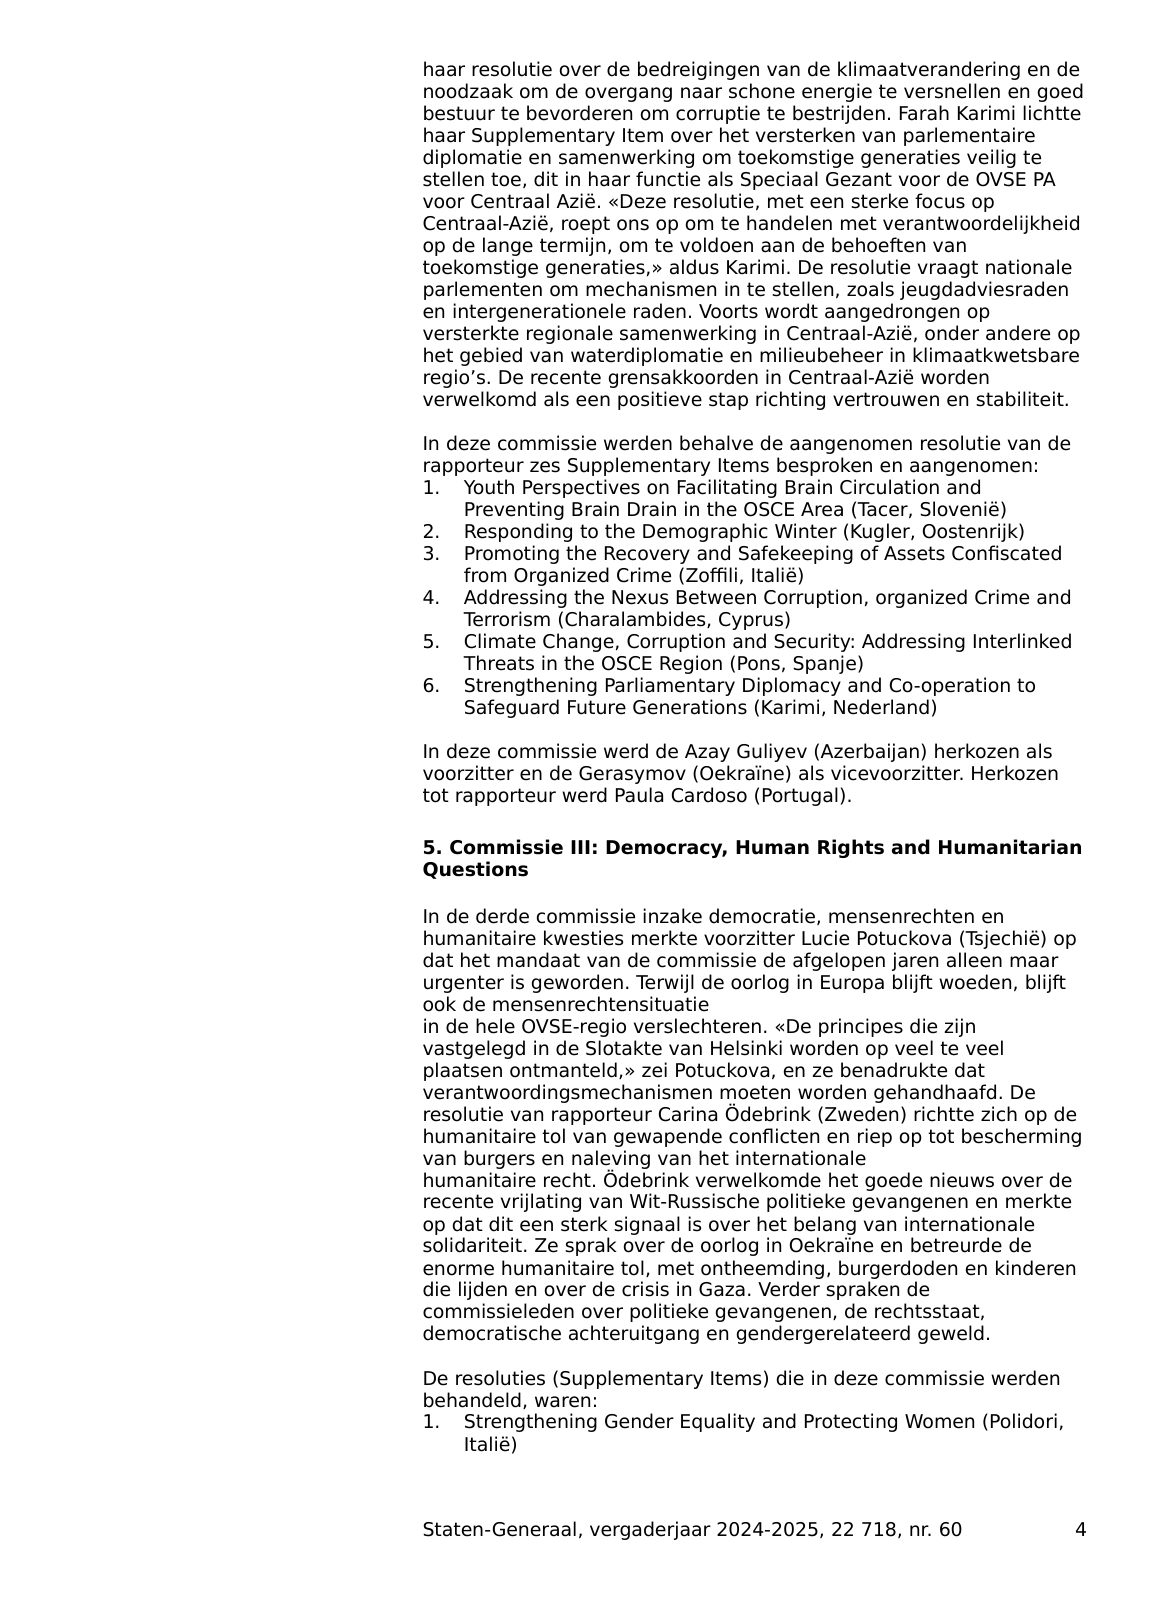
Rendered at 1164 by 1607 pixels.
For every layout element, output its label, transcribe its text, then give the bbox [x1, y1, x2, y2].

subtitle 5. Commissie III: Democracy, Human Rights and Humanitarian Questions [422, 837, 1087, 881]
text De resoluties (Supplementary Items) die in deze commissie werden behandeld, waren: [422, 1367, 1087, 1411]
text 2. Responding to the Demographic Winter (Kugler, Oostenrijk) [422, 521, 1087, 543]
text humanitaire recht. Ödebrink verwelkomde het goede nieuws over de recente vrijlating van Wit-Russische politieke gevangenen en merkte op dat dit een sterk signaal is over het belang van internationale solidariteit. Ze sprak over de oorlog in Oekraïne en betreurde de enorme humanitaire tol, met ontheemding, burgerdoden en kinderen die lijden en over de crisis in Gaza. Verder spraken de commissieleden over politieke gevangenen, de rechtsstaat, democratische achteruitgang en gendergerelateerd geweld. [422, 1169, 1087, 1345]
text In deze commissie werd de Azay Guliyev (Azerbaijan) herkozen als voorzitter en de Gerasymov (Oekraïne) als vicevoorzitter. Herkozen tot rapporteur werd Paula Cardoso (Portugal). [422, 741, 1087, 807]
text haar resolutie over de bedreigingen van de klimaatverandering en de noodzaak om de overgang naar schone energie te versnellen en goed bestuur te bevorderen om corruptie te bestrijden. Farah Karimi lichtte haar Supplementary Item over het versterken van parlementaire diplomatie en samenwerking om toekomstige generaties veilig te stellen toe, dit in haar functie als Speciaal Gezant voor de OVSE PA voor Centraal Azië. «Deze resolutie, met een sterke focus op Centraal-Azië, roept ons op om te handelen met verantwoordelijkheid op de lange termijn, om te voldoen aan de behoeften van toekomstige generaties,» aldus Karimi. De resolutie vraagt nationale parlementen om mechanismen in te stellen, zoals jeugdadviesraden en intergenerationele raden. Voorts wordt aangedrongen op versterkte regionale samenwerking in Centraal-Azië, onder andere op het gebied van waterdiplomatie en milieubeheer in klimaatkwetsbare regio’s. De recente grensakkoorden in Centraal-Azië worden verwelkomd als een positieve stap richting vertrouwen en stabiliteit. [422, 59, 1087, 411]
text in de hele OVSE-regio verslechteren. «De principes die zijn vastgelegd in de Slotakte van Helsinki worden op veel te veel plaatsen ontmanteld,» zei Potuckova, en ze benadrukte dat verantwoordingsmechanismen moeten worden gehandhaafd. De resolutie van rapporteur Carina Ödebrink (Zweden) richtte zich op de humanitaire tol van gewapende conflicten en riep op tot bescherming van burgers en naleving van het internationale [422, 1016, 1087, 1169]
text 1. Youth Perspectives on Facilitating Brain Circulation and Preventing Brain Drain in the OSCE Area (Tacer, Slovenië) [422, 477, 1087, 521]
text 3. Promoting the Recovery and Safekeeping of Assets Confiscated from Organized Crime (Zoffili, Italië) [422, 543, 1087, 587]
text 6. Strengthening Parliamentary Diplomacy and Co-operation to Safeguard Future Generations (Karimi, Nederland) [422, 675, 1087, 719]
text 5. Climate Change, Corruption and Security: Addressing Interlinked Threats in the OSCE Region (Pons, Spanje) [422, 631, 1087, 675]
text In de derde commissie inzake democratie, mensenrechten en humanitaire kwesties merkte voorzitter Lucie Potuckova (Tsjechië) op dat het mandaat van de commissie de afgelopen jaren alleen maar urgenter is geworden. Terwijl de oorlog in Europa blijft woeden, blijft ook de mensenrechtensituatie [422, 906, 1087, 1016]
text 4. Addressing the Nexus Between Corruption, organized Crime and Terrorism (Charalambides, Cyprus) [422, 587, 1087, 631]
text 1. Strengthening Gender Equality and Protecting Women (Polidori, Italië) [422, 1411, 1087, 1455]
text In deze commissie werden behalve de aangenomen resolutie van de rapporteur zes Supplementary Items besproken en aangenomen: [422, 433, 1087, 477]
